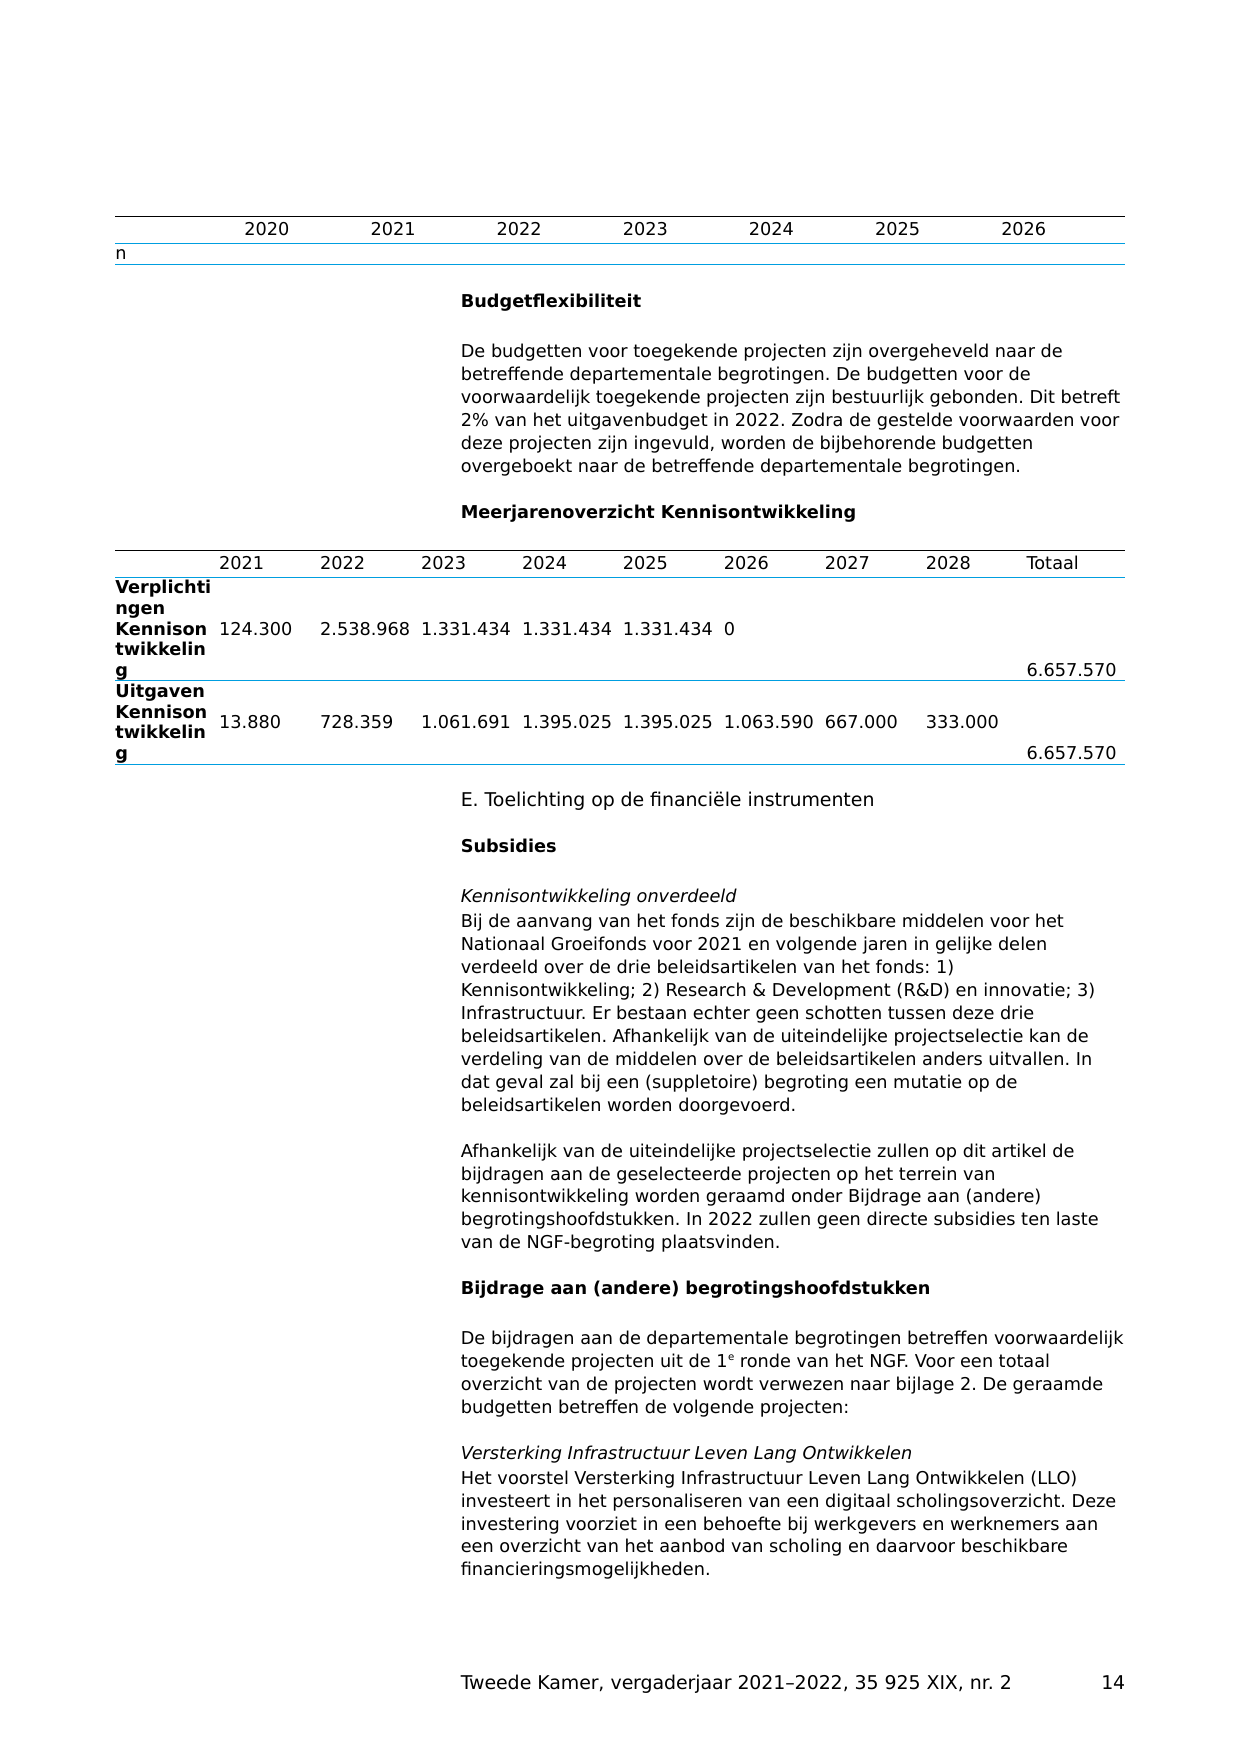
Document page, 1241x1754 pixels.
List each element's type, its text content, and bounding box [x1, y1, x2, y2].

table_cell 2026 [998, 217, 1125, 243]
table_cell [115, 217, 241, 243]
text Kennisontwikkeling onverdeeld [461, 884, 1125, 907]
table_cell 2021 [368, 217, 493, 243]
table_cell 2020 [241, 217, 367, 243]
table_header Tabel 3 Uitsplitsing verplichtingen (bedragen x € 1.000) [115, 191, 1125, 216]
text Het voorstel Versterking Infrastructuur Leven Lang Ontwikkelen (LLO) investeert in het personaliseren van een digitaal scholingsoverzicht. Deze investering voorziet in een behoefte bij werkgevers en werknemers aan een overzicht van het aanbod van scholing en daarvoor beschikbare financieringsmogelijkheden. [461, 1466, 1125, 1580]
table_cell 2024 [519, 551, 620, 577]
table_cell [115, 551, 216, 577]
table_cell 0 [721, 578, 822, 680]
table_cell [241, 244, 367, 264]
table_cell 1.331.434 [519, 578, 620, 680]
table_cell 2023 [620, 217, 746, 243]
text Meerjarenoverzicht Kennisontwikkeling [461, 500, 1125, 523]
table_cell 2025 [620, 551, 721, 577]
table_cell 1.395.025 [519, 681, 620, 763]
table_cell 13.880 [216, 681, 317, 763]
table_cell 2028 [923, 551, 1023, 577]
table_cell 667.000 [822, 681, 923, 763]
text Budgetflexibiliteit [461, 289, 1125, 312]
table_cell 1.061.691 [418, 681, 519, 763]
table_cell [368, 244, 493, 264]
table_cell n [115, 244, 241, 264]
table_cell [998, 244, 1125, 264]
text Subsidies [461, 834, 1125, 857]
table_cell [494, 244, 620, 264]
table_cell 2021 [216, 551, 317, 577]
table_cell 1.063.590 [721, 681, 822, 763]
table_cell 1.331.434 [418, 578, 519, 680]
table_cell [923, 578, 1023, 680]
text Bij de aanvang van het fonds zijn de beschikbare middelen voor het Nationaal Groeifonds voor 2021 en volgende jaren in gelijke delen verdeeld over de drie beleidsartikelen van het fonds: 1) Kennisontwikkeling; 2) Research & Development (R&D) en innovatie; 3) Infrastructuur. Er bestaan echter geen schotten tussen deze drie beleidsartikelen. Afhankelijk van de uiteindelijke projectselectie kan de verdeling van de middelen over de beleidsartikelen anders uitvallen. In dat geval zal bij een (suppletoire) begroting een mutatie op de beleidsartikelen worden doorgevoerd. [461, 909, 1125, 1116]
table_cell 2026 [721, 551, 822, 577]
table_cell 333.000 [923, 681, 1023, 763]
table_cell 6.657.570 [1024, 681, 1125, 763]
table_cell [872, 244, 998, 264]
table_cell 2022 [494, 217, 620, 243]
table_cell 1.331.434 [620, 578, 721, 680]
text Versterking Infrastructuur Leven Lang Ontwikkelen [461, 1441, 1125, 1464]
table_cell 124.300 [216, 578, 317, 680]
table_cell 2022 [317, 551, 418, 577]
table_cell 1.395.025 [620, 681, 721, 763]
table_cell 2023 [418, 551, 519, 577]
text De budgetten voor toegekende projecten zijn overgeheveld naar de betreffende departementale begrotingen. De budgetten voor de voorwaardelijk toegekende projecten zijn bestuurlijk gebonden. Dit betreft 2% van het uitgavenbudget in 2022. Zodra de gestelde voorwaarden voor deze projecten zijn ingevuld, worden de bijbehorende budgetten overgeboekt naar de betreffende departementale begrotingen. [461, 339, 1125, 477]
table_cell Uitgaven Kennisontwikkeling [115, 681, 216, 763]
table_cell Verplichtingen Kennisontwikkeling [115, 578, 216, 680]
table_cell 2027 [822, 551, 923, 577]
text De bijdragen aan de departementale begrotingen betreffen voorwaardelijk toegekende projecten uit de 1e ronde van het NGF. Voor een totaal overzicht van de projecten wordt verwezen naar bijlage 2. De geraamde budgetten betreffen de volgende projecten: [461, 1326, 1125, 1418]
table_cell 2025 [872, 217, 998, 243]
table_cell 728.359 [317, 681, 418, 763]
text Bijdrage aan (andere) begrotingshoofdstukken [461, 1276, 1125, 1299]
table_cell Totaal [1024, 551, 1125, 577]
table_cell [822, 578, 923, 680]
table_cell 6.657.570 [1024, 578, 1125, 680]
table_cell [746, 244, 872, 264]
table_cell [620, 244, 746, 264]
table_cell 2024 [746, 217, 872, 243]
table_cell 2.538.968 [317, 578, 418, 680]
text Afhankelijk van de uiteindelijke projectselectie zullen op dit artikel de bijdragen aan de geselecteerde projecten op het terrein van kennisontwikkeling worden geraamd onder Bijdrage aan (andere) begrotingshoofdstukken. In 2022 zullen geen directe subsidies ten laste van de NGF-begroting plaatsvinden. [461, 1139, 1125, 1253]
title E. Toelichting op de financiële instrumenten [461, 789, 1125, 811]
table_header Tabel 4 Meerjarenoverzicht Kennisontwikkeling (bedragen x € 1.000) [115, 525, 1125, 550]
